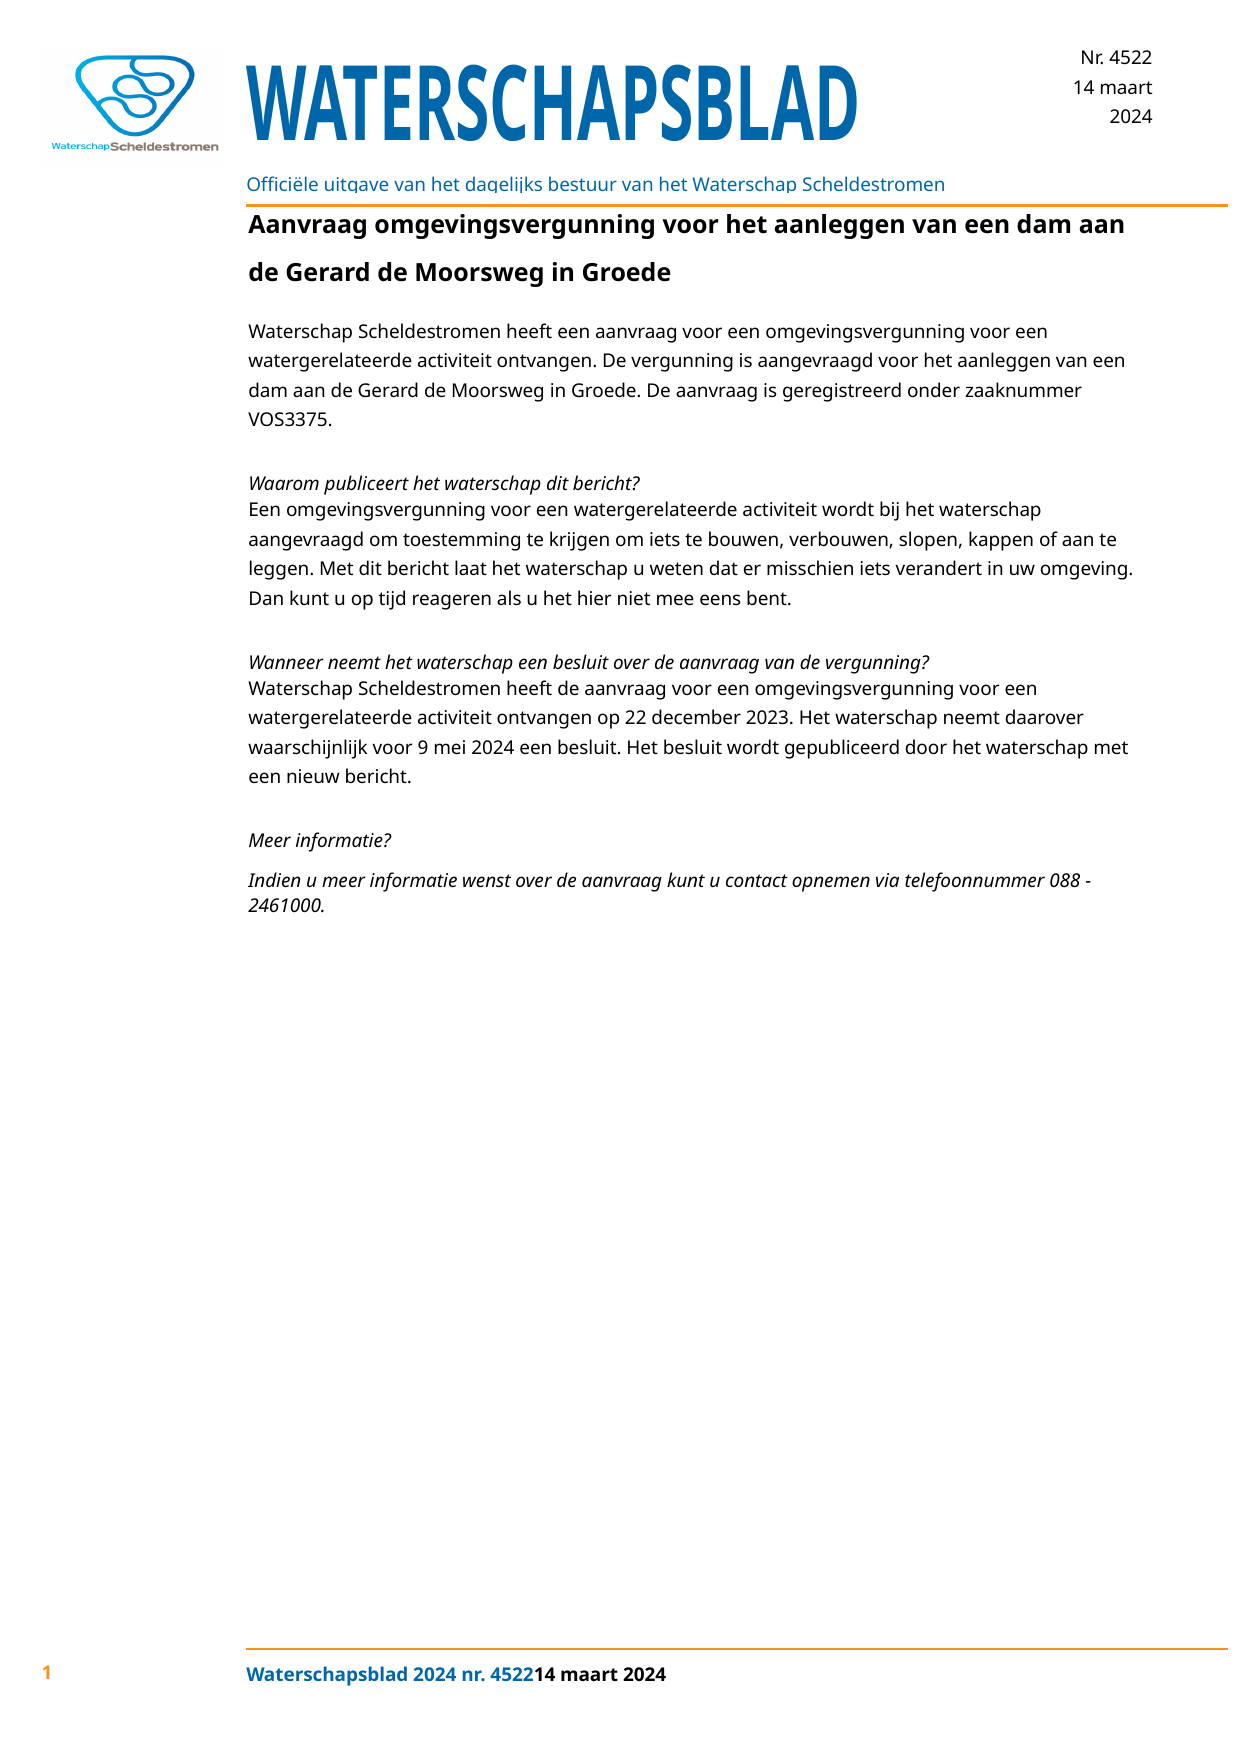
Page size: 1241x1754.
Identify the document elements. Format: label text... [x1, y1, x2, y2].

text Waarom publiceert het waterschap dit bericht? [248, 471, 1152, 496]
picture [41, 47, 231, 172]
text Waterschap Scheldestromen heeft een aanvraag voor een omgevingsvergunning voor een watergerelateerde activiteit ontvangen. De vergunning is aangevraagd voor het aanleggen van een dam aan de Gerard de Moorsweg in Groede. De aanvraag is geregistreerd onder zaaknummer VOS3375. [248, 318, 1152, 432]
text Wanneer neemt het waterschap een besluit over de aanvraag van de vergunning? [248, 649, 1152, 675]
text Meer informatie? [248, 827, 1152, 853]
text Aanvraag omgevingsvergunning voor het aanleggen van een dam aan de Gerard de Moorsweg in Groede [248, 207, 1152, 288]
text Waterschap Scheldestromen heeft de aanvraag voor een omgevingsvergunning voor een watergerelateerde activiteit ontvangen op 22 december 2023. Het waterschap neemt daarover waarschijnlijk voor 9 mei 2024 een besluit. Het besluit wordt gepubliceerd door het waterschap met een nieuw bericht. [248, 675, 1152, 789]
text Indien u meer informatie wenst over de aanvraag kunt u contact opnemen via telefoonnummer 088 - 2461000. [248, 867, 1152, 918]
text Een omgevingsvergunning voor een watergerelateerde activiteit wordt bij het waterschap aangevraagd om toestemming te krijgen om iets te bouwen, verbouwen, slopen, kappen of aan te leggen. Met dit bericht laat het waterschap u weten dat er misschien iets verandert in uw omgeving. Dan kunt u op tijd reageren als u het hier niet mee eens bent. [248, 496, 1152, 611]
